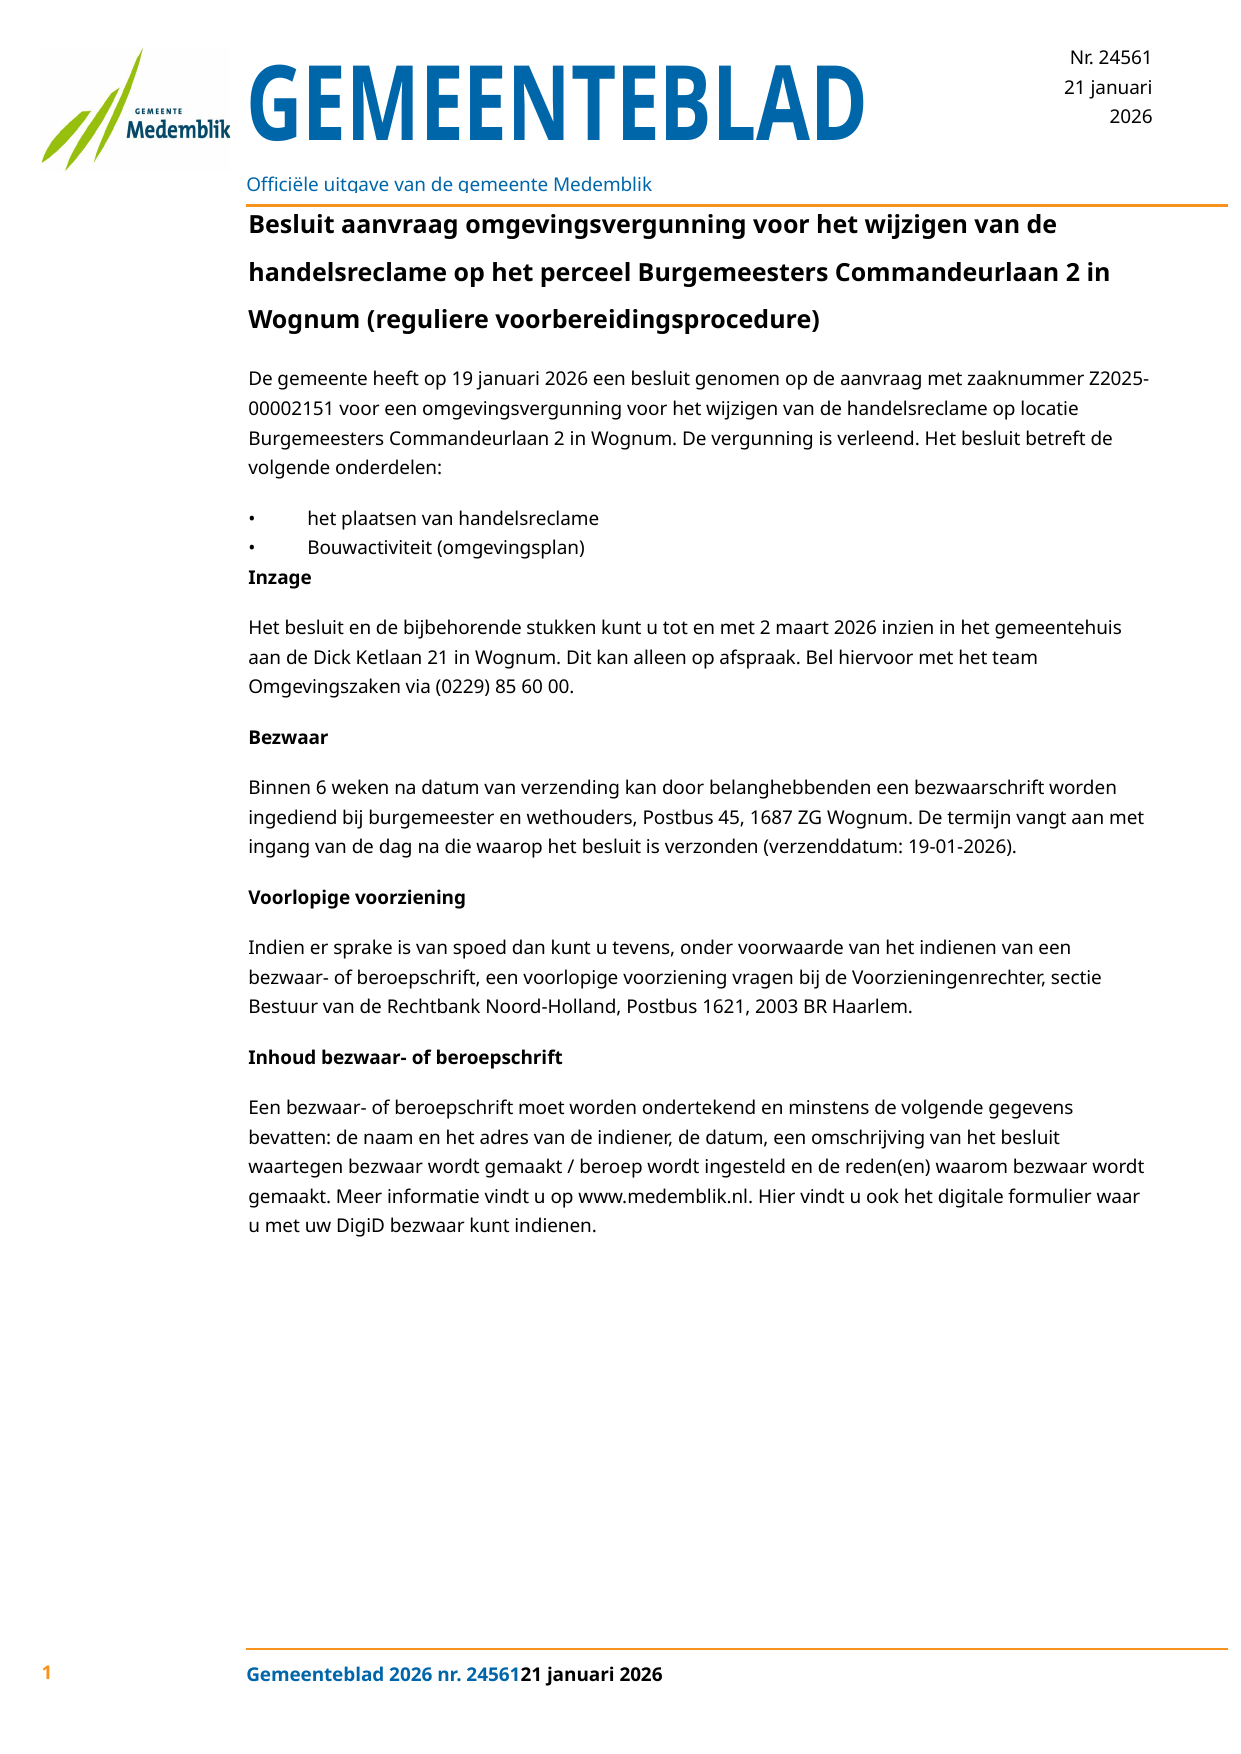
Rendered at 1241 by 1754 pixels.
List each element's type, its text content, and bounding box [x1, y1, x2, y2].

text Bezwaar [248, 724, 1152, 749]
text De gemeente heeft op 19 januari 2026 een besluit genomen op de aanvraag met zaaknummer Z2025-00002151 voor een omgevingsvergunning voor het wijzigen van de handelsreclame op locatie Burgemeesters Commandeurlaan 2 in Wognum. De vergunning is verleend. Het besluit betreft de volgende onderdelen: [248, 366, 1152, 480]
text Indien er sprake is van spoed dan kunt u tevens, onder voorwaarde van het indienen van een bezwaar- of beroepschrift, een voorlopige voorziening vragen bij de Voorzieningenrechter, sectie Bestuur van de Rechtbank Noord-Holland, Postbus 1621, 2003 BR Haarlem. [248, 934, 1152, 1019]
text Een bezwaar- of beroepschrift moet worden ondertekend en minstens de volgende gegevens bevatten: de naam en het adres van de indiener, de datum, een omschrijving van het besluit waartegen bezwaar wordt gemaakt / beroep wordt ingesteld en de reden(en) waarom bezwaar wordt gemaakt. Meer informatie vindt u op www.medemblik.nl. Hier vindt u ook het digitale formulier waar u met uw DigiD bezwaar kunt indienen. [248, 1094, 1152, 1238]
text Binnen 6 weken na datum van verzending kan door belanghebbenden een bezwaarschrift worden ingediend bij burgemeester en wethouders, Postbus 45, 1687 ZG Wognum. De termijn vangt aan met ingang van de dag na die waarop het besluit is verzonden (verzenddatum: 19-01-2026). [248, 774, 1152, 859]
text Besluit aanvraag omgevingsvergunning voor het wijzigen van de handelsreclame op het perceel Burgemeesters Commandeurlaan 2 in Wognum (reguliere voorbereidingsprocedure) [248, 207, 1152, 336]
list het plaatsen van handelsreclame [248, 505, 1152, 530]
text Inzage [248, 564, 1152, 589]
text Voorlopige voorziening [248, 884, 1152, 909]
list Bouwactiviteit (omgevingsplan) [248, 534, 1152, 560]
picture [41, 47, 231, 172]
text Inhoud bezwaar- of beroepschrift [248, 1044, 1152, 1069]
text Het besluit en de bijbehorende stukken kunt u tot en met 2 maart 2026 inzien in het gemeentehuis aan de Dick Ketlaan 21 in Wognum. Dit kan alleen op afspraak. Bel hiervoor met het team Omgevingszaken via (0229) 85 60 00. [248, 614, 1152, 699]
